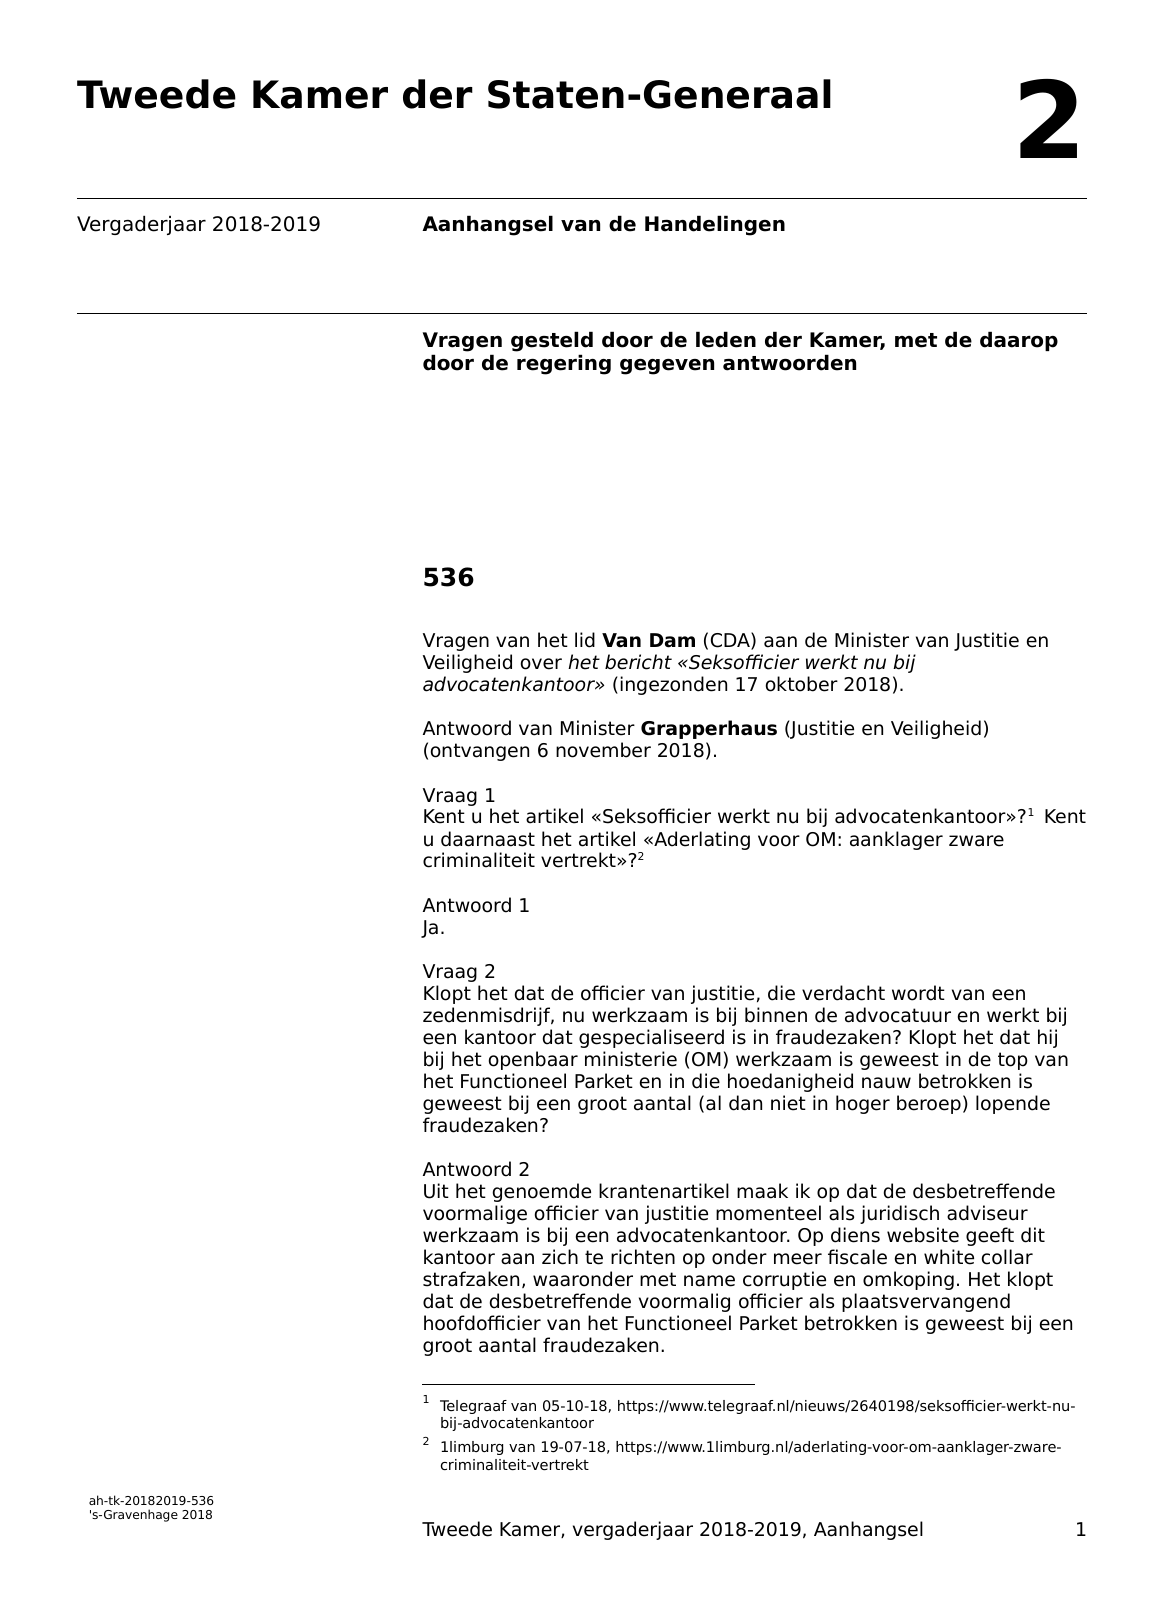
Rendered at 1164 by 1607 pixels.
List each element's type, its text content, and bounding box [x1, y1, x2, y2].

text Antwoord van Minister Grapperhaus (Justitie en Veiligheid) (ontvangen 6 november 2018). [422, 718, 1087, 762]
text Klopt het dat de officier van justitie, die verdacht wordt van een zedenmisdrijf, nu werkzaam is bij binnen de advocatuur en werkt bij een kantoor dat gespecialiseerd is in fraudezaken? Klopt het dat hij bij het openbaar ministerie (OM) werkzaam is geweest in de top van het Functioneel Parket en in die hoedanigheid nauw betrokken is geweest bij een groot aantal (al dan niet in hoger beroep) lopende fraudezaken? [422, 983, 1087, 1137]
table_cell Vergaderjaar 2018-2019 [77, 199, 422, 313]
text Uit het genoemde krantenartikel maak ik op dat de desbetreffende voormalige officier van justitie momenteel als juridisch adviseur werkzaam is bij een advocatenkantoor. Op diens website geeft dit kantoor aan zich te richten op onder meer fiscale en white collar strafzaken, waaronder met name corruptie en omkoping. Het klopt dat de desbetreffende voormalig officier als plaatsvervangend hoofdofficier van het Functioneel Parket betrokken is geweest bij een groot aantal fraudezaken. [422, 1181, 1087, 1357]
text Telegraaf van 05-10-18, https://www.telegraaf.nl/nieuws/2640198/seksofficier-werkt-nu-bij-advocatenkantoor [422, 1393, 1087, 1432]
text Antwoord 2 [422, 1159, 1087, 1181]
text 536 [422, 563, 1087, 592]
table_cell [77, 314, 422, 375]
table_cell Aanhangsel van de Handelingen [422, 199, 1087, 313]
table_header Tweede Kamer der Staten-Generaal [77, 59, 886, 198]
table_cell Vragen gesteld door de leden der Kamer, met de daarop door de regering gegeven antwoorden [422, 314, 1087, 375]
text ah-tk-20182019-536 [88, 1494, 323, 1508]
text Vraag 2 [422, 961, 1087, 983]
table_header 2 [886, 59, 1087, 198]
text Ja. [422, 917, 1087, 938]
text Vragen van het lid Van Dam (CDA) aan de Minister van Justitie en Veiligheid over het bericht «Seksofficier werkt nu bij advocatenkantoor» (ingezonden 17 oktober 2018). [422, 630, 1087, 696]
text Antwoord 1 [422, 894, 1087, 917]
text Kent u het artikel «Seksofficier werkt nu bij advocatenkantoor»? Kent u daarnaast het artikel «Aderlating voor OM: aanklager zware criminaliteit vertrekt»? [422, 806, 1087, 872]
text 's-Gravenhage 2018 [88, 1508, 323, 1522]
text Vraag 1 [422, 784, 1087, 806]
text 1limburg van 19-07-18, https://www.1limburg.nl/aderlating-voor-om-aanklager-zware-criminaliteit-vertrekt [422, 1435, 1087, 1474]
